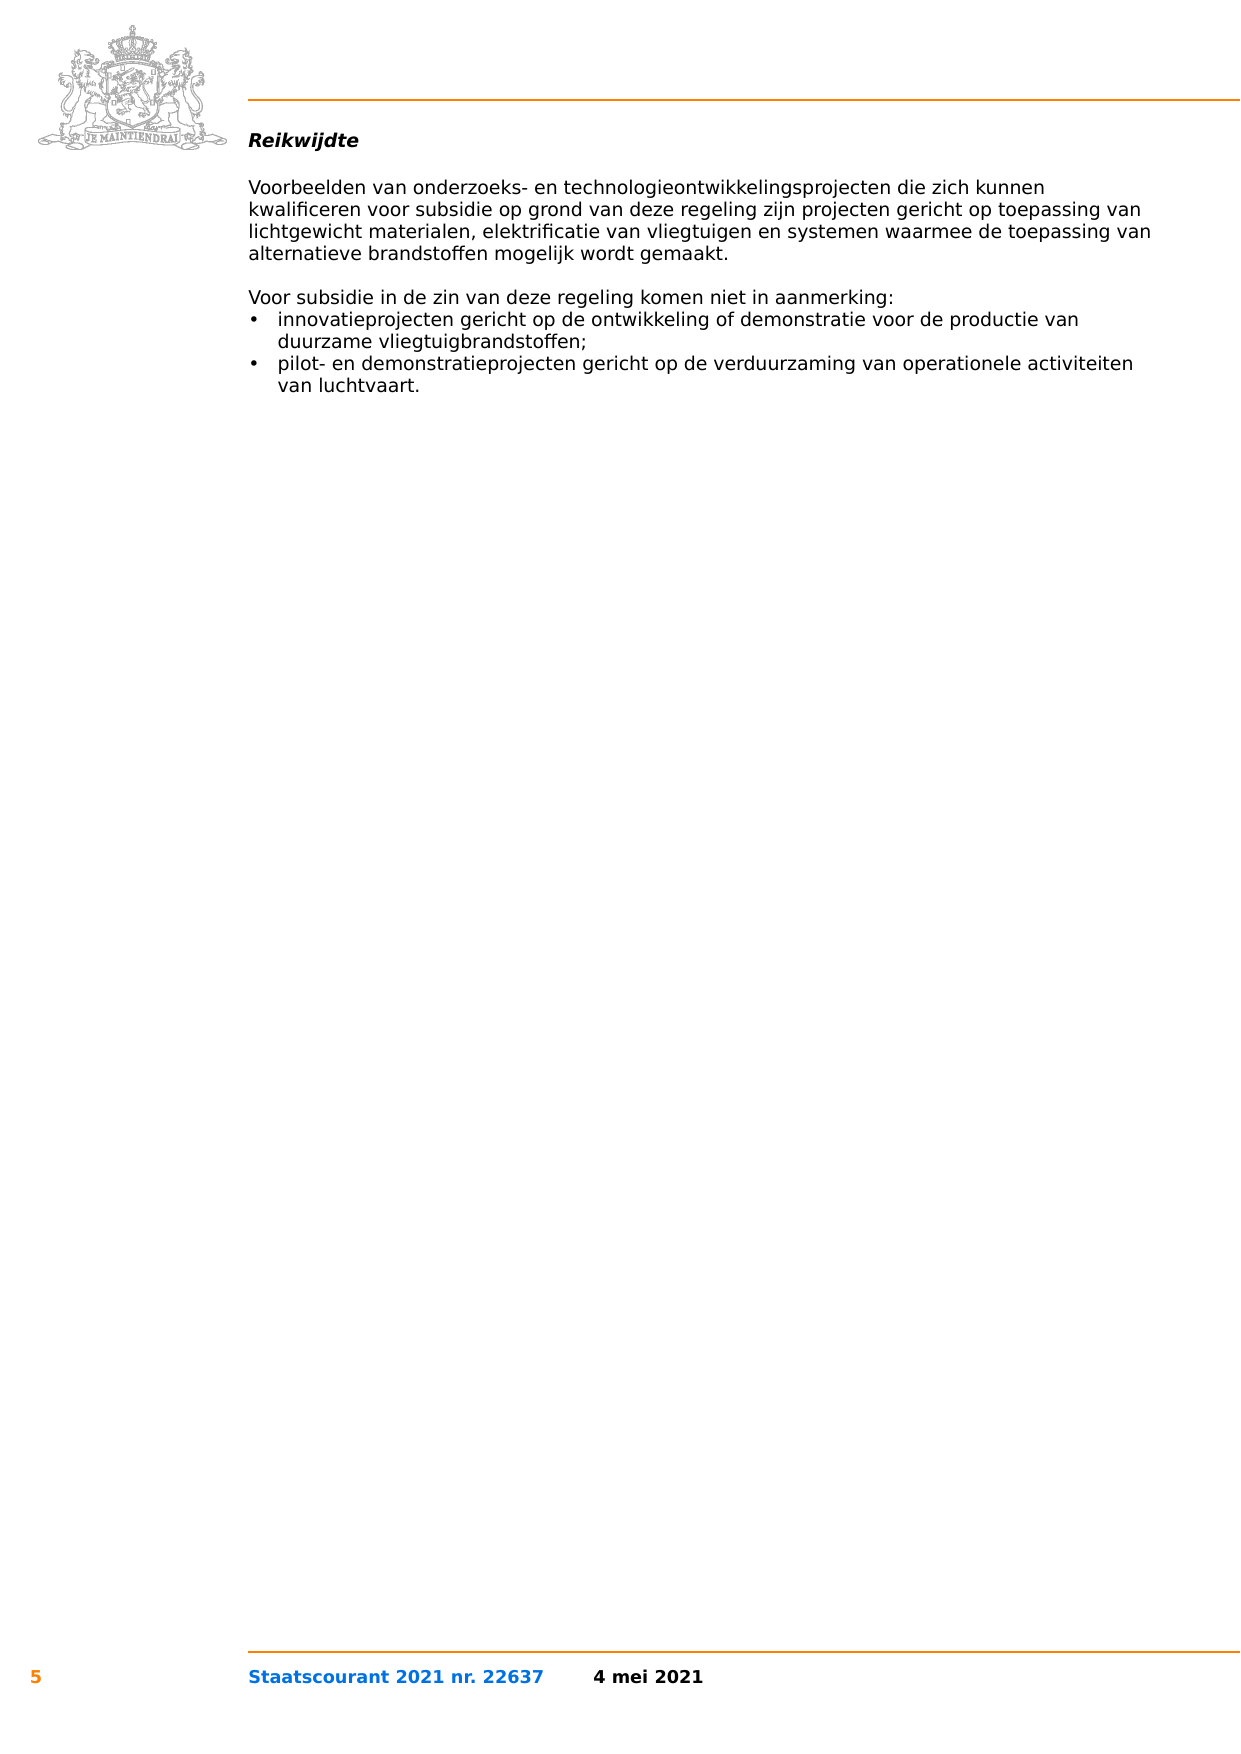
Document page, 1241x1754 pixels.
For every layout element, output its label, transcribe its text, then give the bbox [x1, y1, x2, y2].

text Voor subsidie in de zin van deze regeling komen niet in aanmerking: [248, 287, 1163, 309]
text • pilot- en demonstratieprojecten gericht op de verduurzaming van operationele activiteiten van luchtvaart. [248, 353, 1163, 397]
text Voorbeelden van onderzoeks- en technologieontwikkelingsprojecten die zich kunnen kwalificeren voor subsidie op grond van deze regeling zijn projecten gericht op toepassing van lichtgewicht materialen, elektrificatie van vliegtuigen en systemen waarmee de toepassing van alternatieve brandstoffen mogelijk wordt gemaakt. [248, 177, 1163, 265]
text • innovatieprojecten gericht op de ontwikkeling of demonstratie voor de productie van duurzame vliegtuigbrandstoffen; [248, 309, 1163, 353]
subtitle Reikwijdte [248, 130, 1163, 152]
picture [38, 25, 227, 150]
